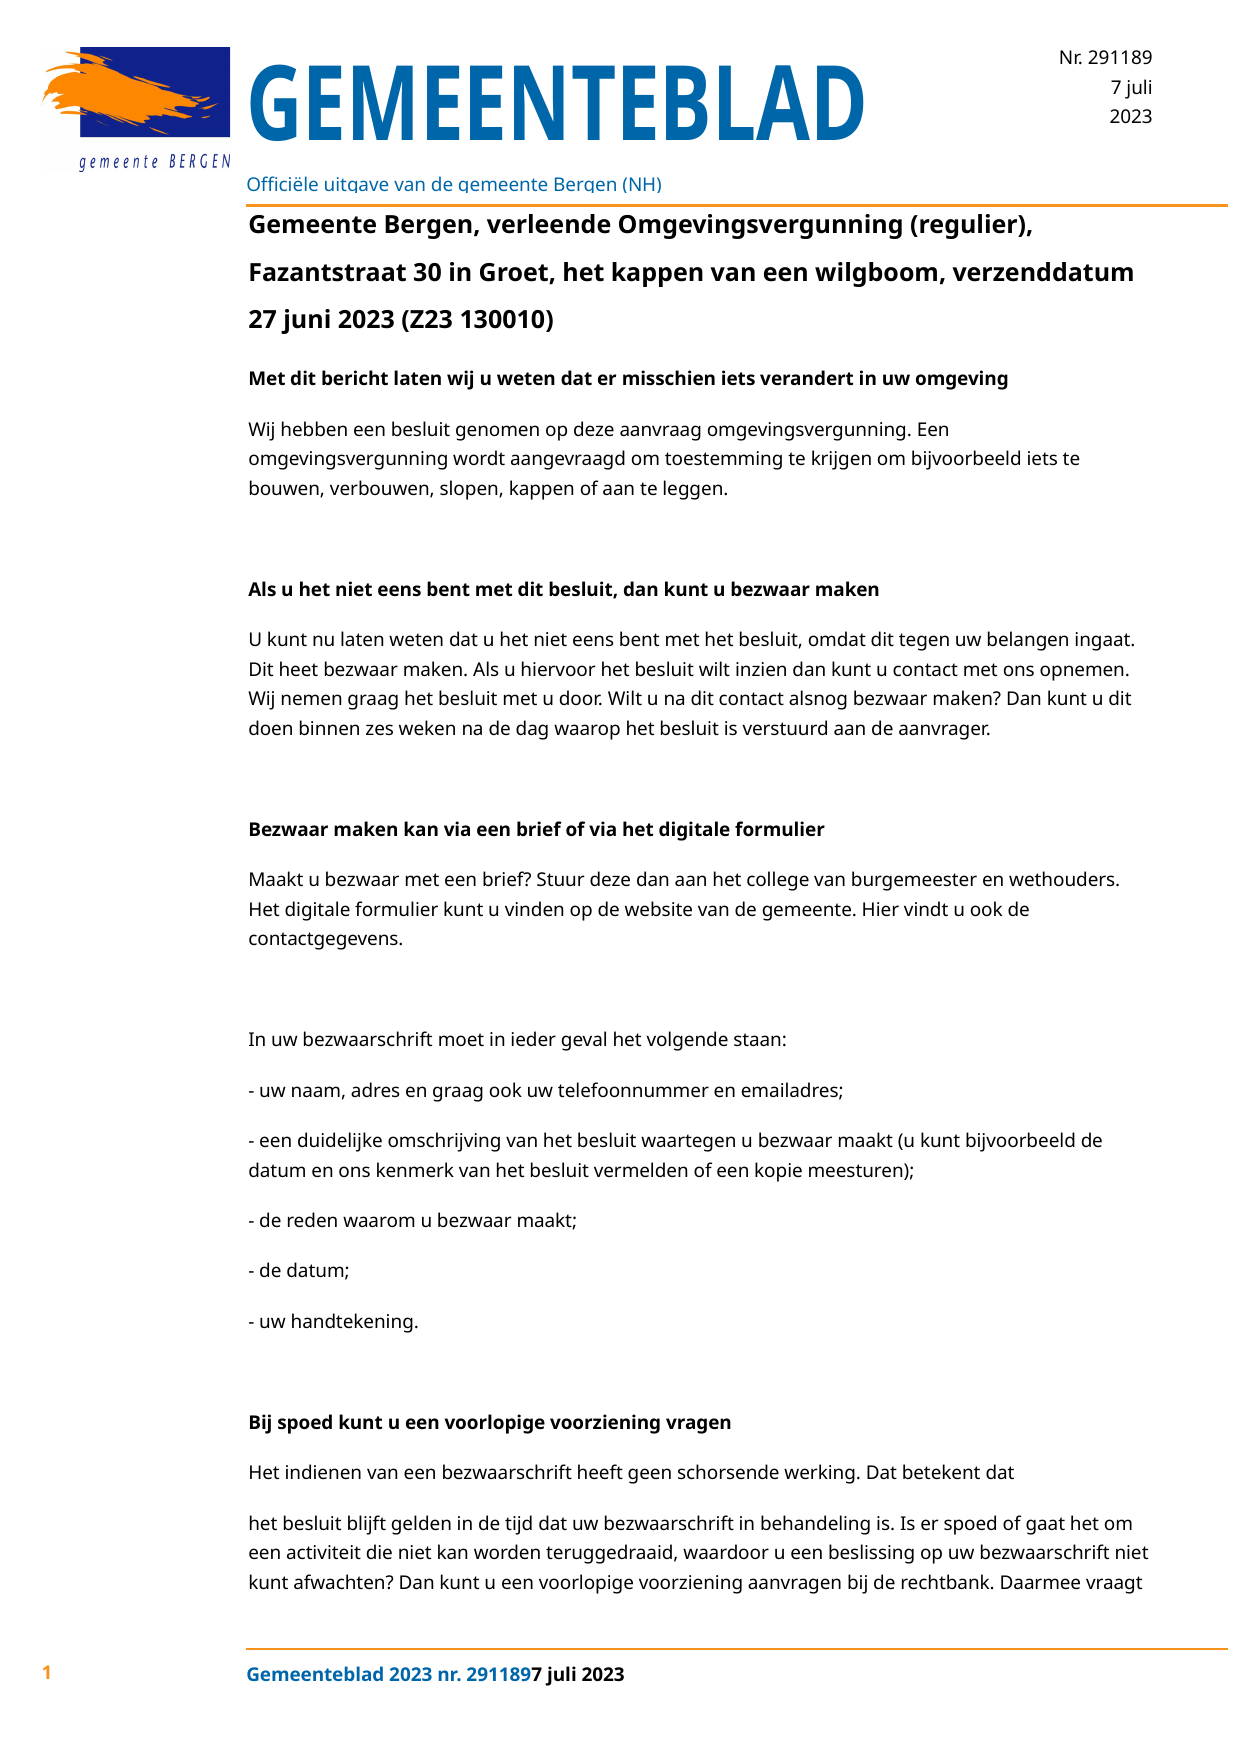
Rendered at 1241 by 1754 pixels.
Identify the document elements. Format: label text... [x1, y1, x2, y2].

text In uw bezwaarschrift moet in ieder geval het volgende staan: [248, 1026, 1152, 1052]
text Bezwaar maken kan via een brief of via het digitale formulier [248, 816, 1152, 842]
text Bij spoed kunt u een voorlopige voorziening vragen [248, 1409, 1152, 1434]
text Als u het niet eens bent met dit besluit, dan kunt u bezwaar maken [248, 576, 1152, 602]
text - de datum; [248, 1258, 1152, 1283]
text - uw handtekening. [248, 1308, 1152, 1334]
text Het indienen van een bezwaarschrift heeft geen schorsende werking. Dat betekent dat [248, 1459, 1152, 1485]
text - uw naam, adres en graag ook uw telefoonnummer en emailadres; [248, 1077, 1152, 1102]
text Maakt u bezwaar met een brief? Stuur deze dan aan het college van burgemeester en wethouders. Het digitale formulier kunt u vinden op de website van de gemeente. Hier vindt u ook de contactgegevens. [248, 866, 1152, 951]
picture [41, 47, 231, 172]
text Wij hebben een besluit genomen op deze aanvraag omgevingsvergunning. Een omgevingsvergunning wordt aangevraagd om toestemming te krijgen om bijvoorbeeld iets te bouwen, verbouwen, slopen, kappen of aan te leggen. [248, 416, 1152, 501]
text Gemeente Bergen, verleende Omgevingsvergunning (regulier), Fazantstraat 30 in Groet, het kappen van een wilgboom, verzenddatum 27 juni 2023 (Z23 130010) [248, 207, 1152, 336]
text Met dit bericht laten wij u weten dat er misschien iets verandert in uw omgeving [248, 366, 1152, 391]
text - de reden waarom u bezwaar maakt; [248, 1207, 1152, 1233]
text - een duidelijke omschrijving van het besluit waartegen u bezwaar maakt (u kunt bijvoorbeeld de datum en ons kenmerk van het besluit vermelden of een kopie meesturen); [248, 1127, 1152, 1182]
text het besluit blijft gelden in de tijd dat uw bezwaarschrift in behandeling is. Is er spoed of gaat het om een activiteit die niet kan worden teruggedraaid, waardoor u een beslissing op uw bezwaarschrift niet kunt afwachten? Dan kunt u een voorlopige voorziening aanvragen bij de rechtbank. Daarmee vraagt [248, 1510, 1152, 1594]
text U kunt nu laten weten dat u het niet eens bent met het besluit, omdat dit tegen uw belangen ingaat. Dit heet bezwaar maken. Als u hiervoor het besluit wilt inzien dan kunt u contact met ons opnemen. Wij nemen graag het besluit met u door. Wilt u na dit contact alsnog bezwaar maken? Dan kunt u dit doen binnen zes weken na de dag waarop het besluit is verstuurd aan de aanvrager. [248, 626, 1152, 741]
